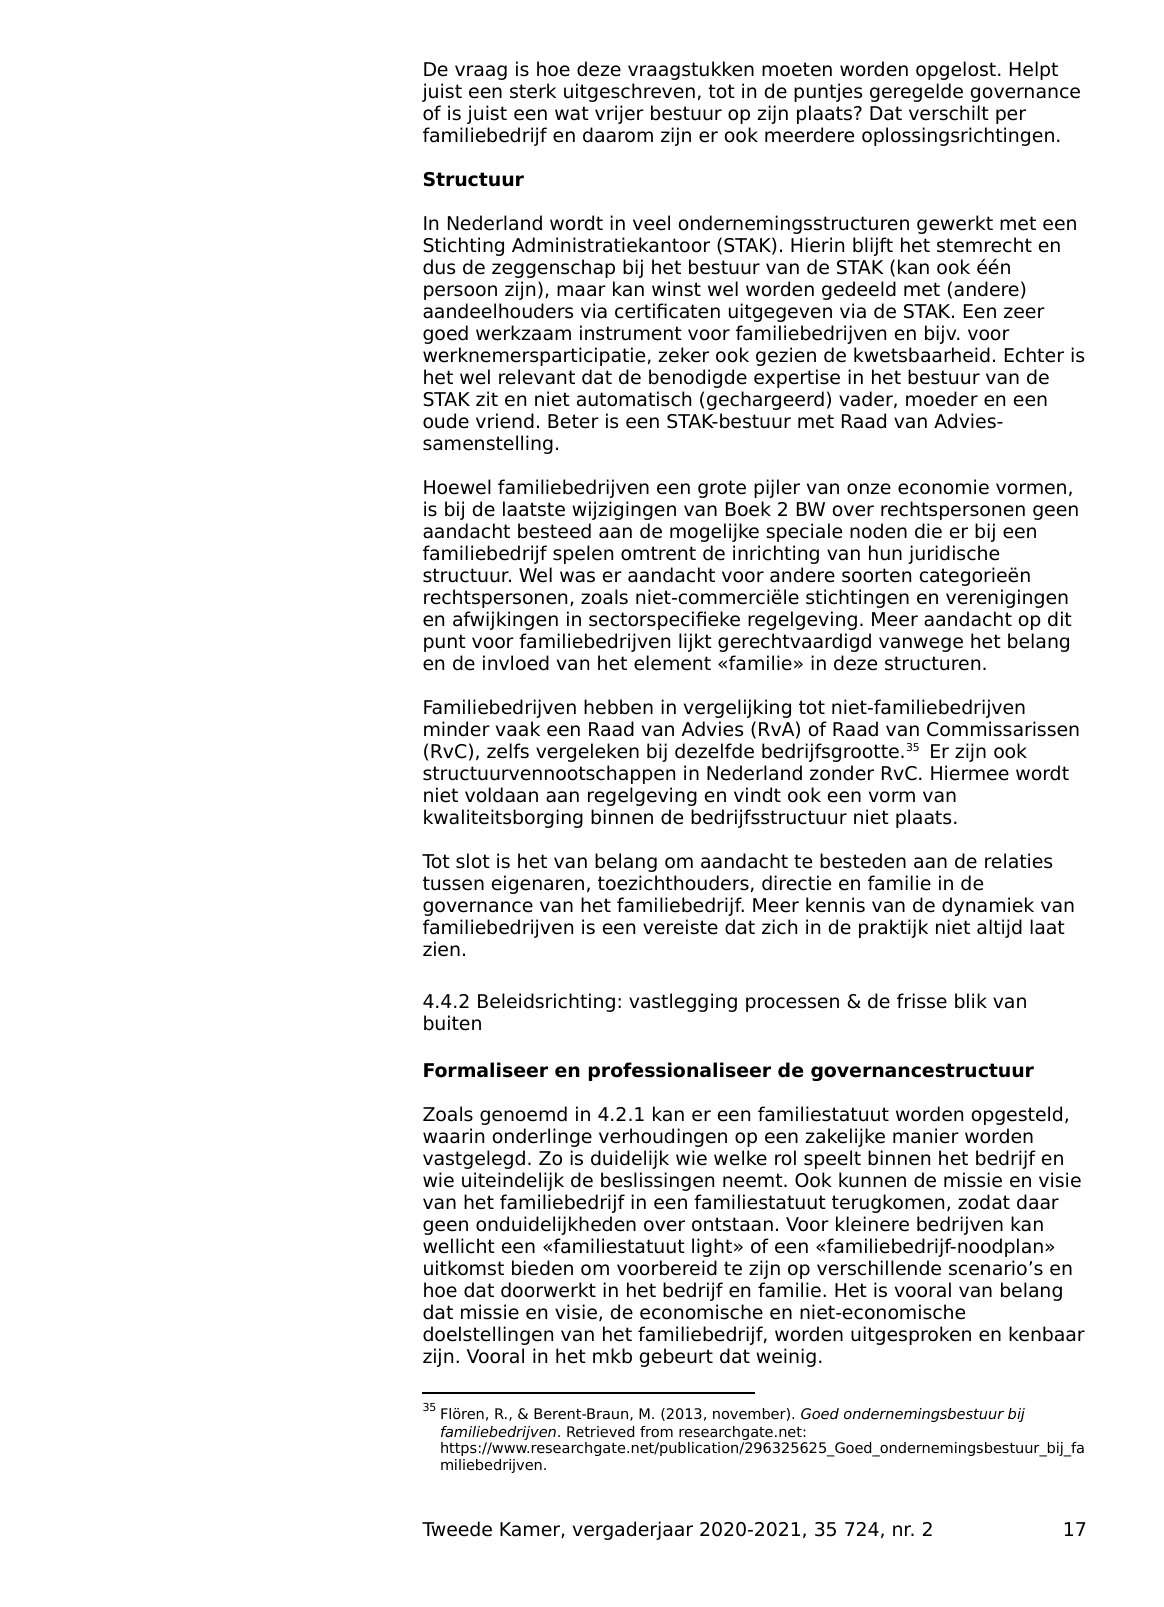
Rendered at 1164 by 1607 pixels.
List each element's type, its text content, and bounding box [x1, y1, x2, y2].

subtitle Formaliseer en professionaliseer de governancestructuur [422, 1060, 1087, 1082]
text Familiebedrijven hebben in vergelijking tot niet-familiebedrijven minder vaak een Raad van Advies (RvA) of Raad van Commissarissen (RvC), zelfs vergeleken bij dezelfde bedrijfsgrootte. Er zijn ook structuurvennootschappen in Nederland zonder RvC. Hiermee wordt niet voldaan aan regelgeving en vindt ook een vorm van kwaliteitsborging binnen de bedrijfsstructuur niet plaats. [422, 697, 1087, 829]
text Zoals genoemd in 4.2.1 kan er een familiestatuut worden opgesteld, waarin onderlinge verhoudingen op een zakelijke manier worden vastgelegd. Zo is duidelijk wie welke rol speelt binnen het bedrijf en wie uiteindelijk de beslissingen neemt. Ook kunnen de missie en visie van het familiebedrijf in een familiestatuut terugkomen, zodat daar geen onduidelijkheden over ontstaan. Voor kleinere bedrijven kan wellicht een «familiestatuut light» of een «familiebedrijf-noodplan» uitkomst bieden om voorbereid te zijn op verschillende scenario’s en hoe dat doorwerkt in het bedrijf en familie. Het is vooral van belang dat missie en visie, de economische en niet-economische doelstellingen van het familiebedrijf, worden uitgesproken en kenbaar zijn. Vooral in het mkb gebeurt dat weinig. [422, 1104, 1087, 1368]
text Hoewel familiebedrijven een grote pijler van onze economie vormen, is bij de laatste wijzigingen van Boek 2 BW over rechtspersonen geen aandacht besteed aan de mogelijke speciale noden die er bij een familiebedrijf spelen omtrent de inrichting van hun juridische structuur. Wel was er aandacht voor andere soorten categorieën rechtspersonen, zoals niet-commerciële stichtingen en verenigingen en afwijkingen in sectorspecifieke regelgeving. Meer aandacht op dit punt voor familiebedrijven lijkt gerechtvaardigd vanwege het belang en de invloed van het element «familie» in deze structuren. [422, 477, 1087, 675]
subtitle 4.4.2 Beleidsrichting: vastlegging processen & de frisse blik van buiten [422, 991, 1087, 1035]
text Flören, R., & Berent-Braun, M. (2013, november). Goed ondernemingsbestuur bij familiebedrijven. Retrieved from researchgate.net: https://www.researchgate.net/publication/296325625_Goed_ondernemingsbestuur_bij_familiebedrijven. [422, 1402, 1087, 1474]
text In Nederland wordt in veel ondernemingsstructuren gewerkt met een Stichting Administratiekantoor (STAK). Hierin blijft het stemrecht en dus de zeggenschap bij het bestuur van de STAK (kan ook één persoon zijn), maar kan winst wel worden gedeeld met (andere) aandeelhouders via certificaten uitgegeven via de STAK. Een zeer goed werkzaam instrument voor familiebedrijven en bijv. voor werknemersparticipatie, zeker ook gezien de kwetsbaarheid. Echter is het wel relevant dat de benodigde expertise in het bestuur van de STAK zit en niet automatisch (gechargeerd) vader, moeder en een oude vriend. Beter is een STAK-bestuur met Raad van Advies-samenstelling. [422, 213, 1087, 455]
text De vraag is hoe deze vraagstukken moeten worden opgelost. Helpt juist een sterk uitgeschreven, tot in de puntjes geregelde governance of is juist een wat vrijer bestuur op zijn plaats? Dat verschilt per familiebedrijf en daarom zijn er ook meerdere oplossingsrichtingen. [422, 59, 1087, 147]
text Tot slot is het van belang om aandacht te besteden aan de relaties tussen eigenaren, toezichthouders, directie en familie in de governance van het familiebedrijf. Meer kennis van de dynamiek van familiebedrijven is een vereiste dat zich in de praktijk niet altijd laat zien. [422, 851, 1087, 961]
subtitle Structuur [422, 169, 1087, 191]
